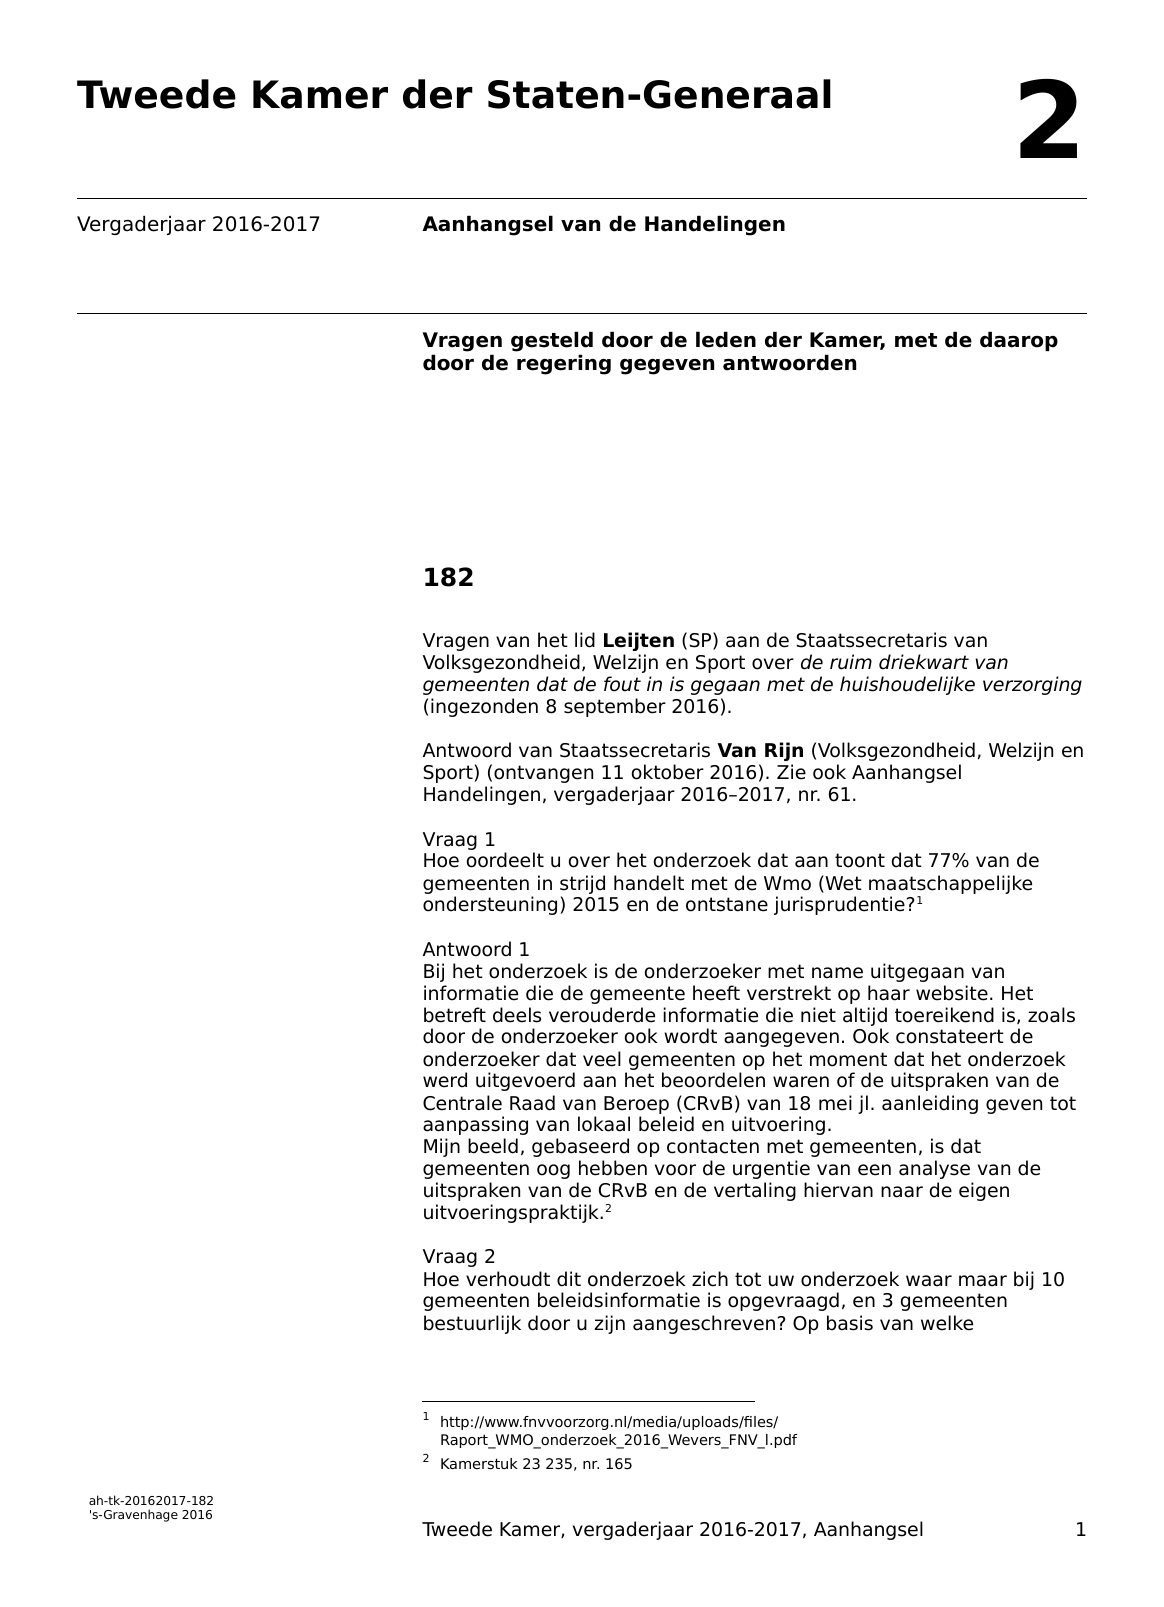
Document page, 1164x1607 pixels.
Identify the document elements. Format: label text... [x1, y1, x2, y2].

text Kamerstuk 23 235, nr. 165 [422, 1452, 1087, 1474]
text ah-tk-20162017-182 [88, 1494, 323, 1508]
text Hoe verhoudt dit onderzoek zich tot uw onderzoek waar maar bij 10 gemeenten beleidsinformatie is opgevraagd, en 3 gemeenten bestuurlijk door u zijn aangeschreven? Op basis van welke [422, 1268, 1087, 1334]
table_cell Aanhangsel van de Handelingen [422, 199, 1087, 313]
text Vragen van het lid Leijten (SP) aan de Staatssecretaris van Volksgezondheid, Welzijn en Sport over de ruim driekwart van gemeenten dat de fout in is gegaan met de huishoudelijke verzorging (ingezonden 8 september 2016). [422, 630, 1087, 718]
table_cell Vragen gesteld door de leden der Kamer, met de daarop door de regering gegeven antwoorden [422, 314, 1087, 375]
table_header Tweede Kamer der Staten-Generaal [77, 59, 886, 198]
text http://www.fnvvoorzorg.nl/media/uploads/files/Raport_WMO_onderzoek_2016_Wevers_FNV_l.pdf [422, 1410, 1087, 1449]
text Hoe oordeelt u over het onderzoek dat aan toont dat 77% van de gemeenten in strijd handelt met de Wmo (Wet maatschappelijke ondersteuning) 2015 en de ontstane jurisprudentie? [422, 850, 1087, 916]
text 's-Gravenhage 2016 [88, 1508, 323, 1522]
table_cell [77, 314, 422, 375]
text Antwoord van Staatssecretaris Van Rijn (Volksgezondheid, Welzijn en Sport) (ontvangen 11 oktober 2016). Zie ook Aanhangsel Handelingen, vergaderjaar 2016–2017, nr. 61. [422, 740, 1087, 806]
text Bij het onderzoek is de onderzoeker met name uitgegaan van informatie die de gemeente heeft verstrekt op haar website. Het betreft deels verouderde informatie die niet altijd toereikend is, zoals door de onderzoeker ook wordt aangegeven. Ook constateert de onderzoeker dat veel gemeenten op het moment dat het onderzoek werd uitgevoerd aan het beoordelen waren of de uitspraken van de Centrale Raad van Beroep (CRvB) van 18 mei jl. aanleiding geven tot aanpassing van lokaal beleid en uitvoering. [422, 961, 1087, 1136]
text Vraag 2 [422, 1246, 1087, 1268]
table_header 2 [886, 59, 1087, 198]
text 182 [422, 563, 1087, 592]
table_cell Vergaderjaar 2016-2017 [77, 199, 422, 313]
text Antwoord 1 [422, 938, 1087, 961]
text Vraag 1 [422, 828, 1087, 850]
text Mijn beeld, gebaseerd op contacten met gemeenten, is dat gemeenten oog hebben voor de urgentie van een analyse van de uitspraken van de CRvB en de vertaling hiervan naar de eigen uitvoeringspraktijk. [422, 1136, 1087, 1224]
